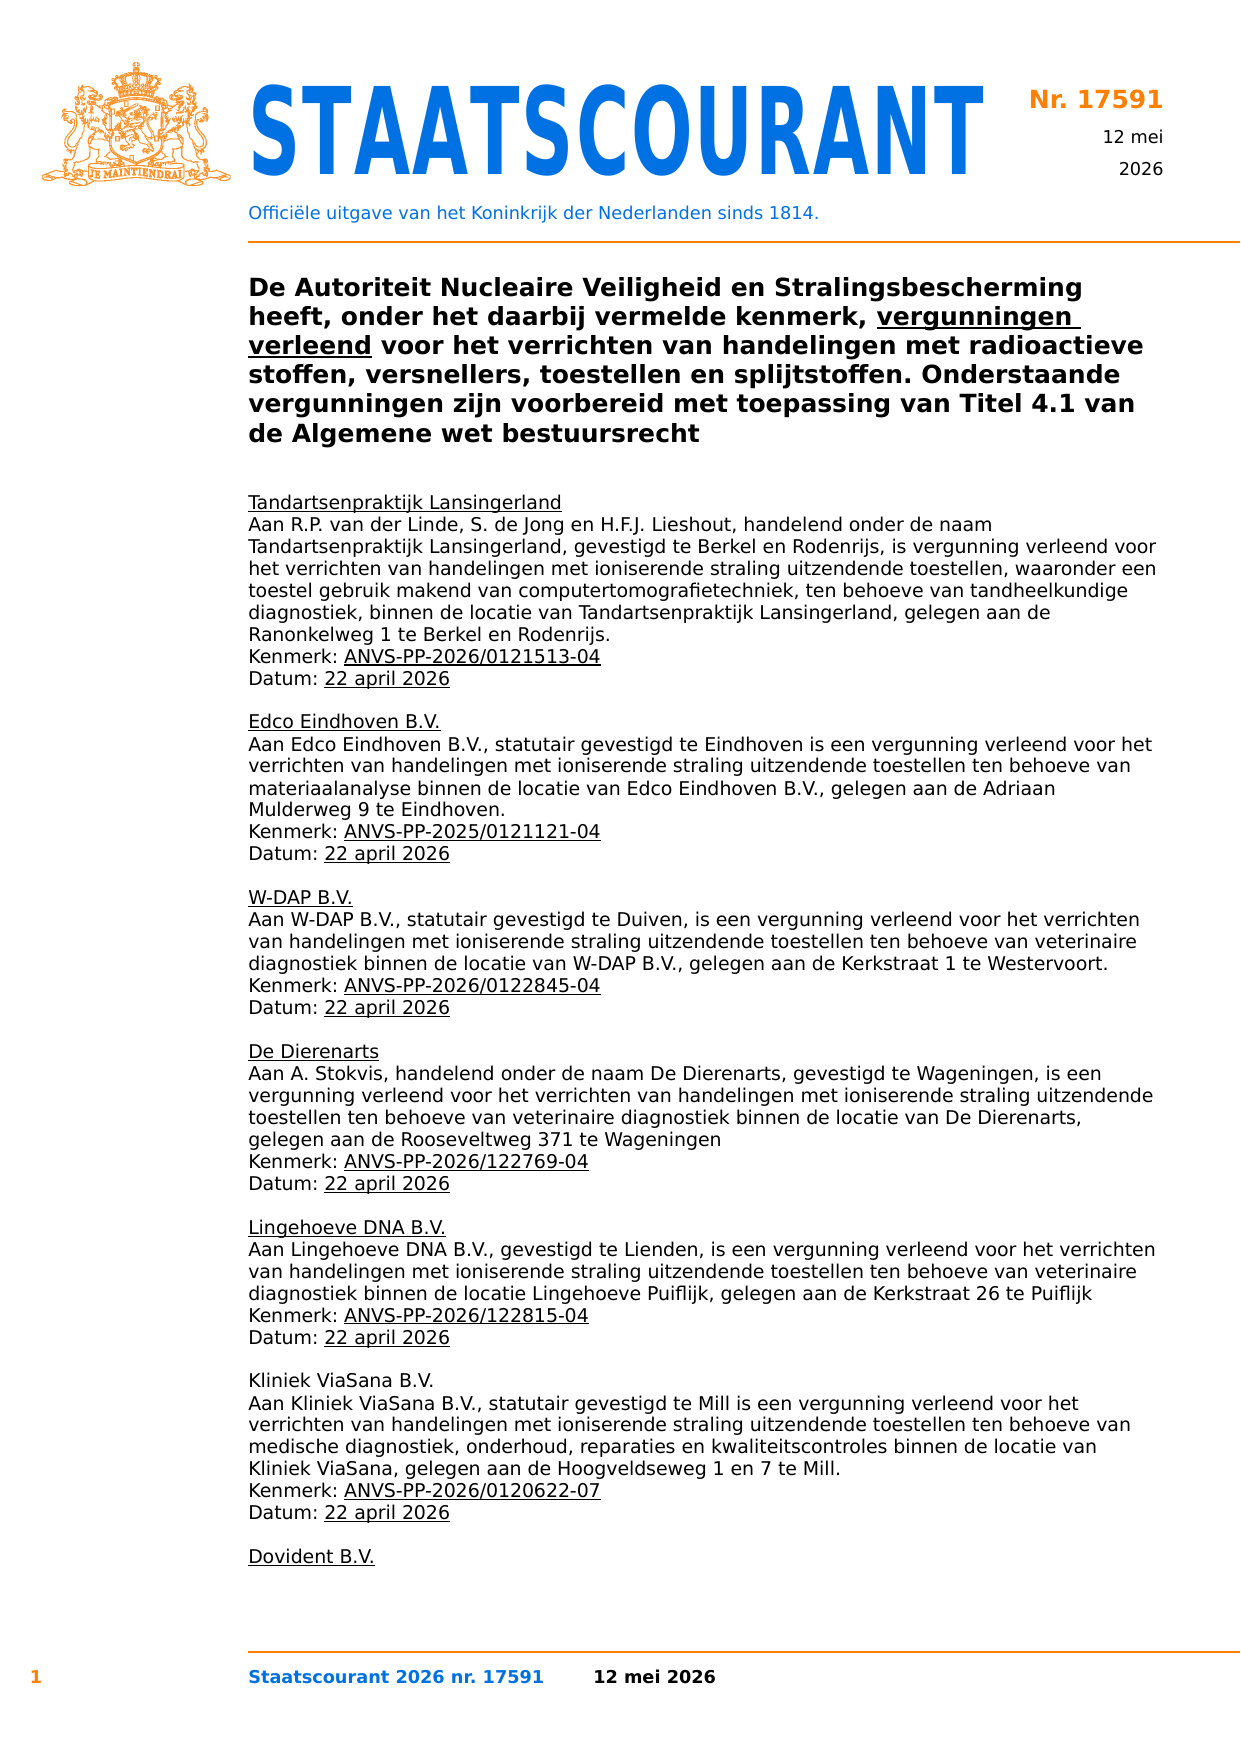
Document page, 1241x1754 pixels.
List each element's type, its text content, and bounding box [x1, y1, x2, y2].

table_cell Officiële uitgave van het Koninkrijk der Nederlanden sinds 1814. [248, 203, 1240, 241]
text Aan A. Stokvis, handelend onder de naam De Dierenarts, gevestigd te Wageningen, is een vergunning verleend voor het verrichten van handelingen met ioniserende straling uitzendende toestellen ten behoeve van veterinaire diagnostiek binnen de locatie van De Dierenarts, gelegen aan de Rooseveltweg 371 te Wageningen [248, 1063, 1163, 1151]
text Datum: 22 april 2026 [248, 1327, 1163, 1348]
table_header Nr. 17591 [998, 62, 1240, 121]
table_cell 2026 [998, 153, 1240, 203]
text Dovident B.V. [248, 1546, 1163, 1568]
text Aan Kliniek ViaSana B.V., statutair gevestigd te Mill is een vergunning verleend voor het verrichten van handelingen met ioniserende straling uitzendende toestellen ten behoeve van medische diagnostiek, onderhoud, reparaties en kwaliteitscontroles binnen de locatie van Kliniek ViaSana, gelegen aan de Hoogveldseweg 1 en 7 te Mill. [248, 1392, 1163, 1480]
table_cell 12 mei [998, 121, 1240, 153]
table_header STAATSCOURANT [248, 62, 998, 203]
table_header [25, 62, 248, 241]
text Aan R.P. van der Linde, S. de Jong en H.F.J. Lieshout, handelend onder de naam Tandartsenpraktijk Lansingerland, gevestigd te Berkel en Rodenrijs, is vergunning verleend voor het verrichten van handelingen met ioniserende straling uitzendende toestellen, waaronder een toestel gebruik makend van computertomografietechniek, ten behoeve van tandheelkundige diagnostiek, binnen de locatie van Tandartsenpraktijk Lansingerland, gelegen aan de Ranonkelweg 1 te Berkel en Rodenrijs. [248, 514, 1163, 646]
text Datum: 22 april 2026 [248, 1502, 1163, 1524]
text Tandartsenpraktijk Lansingerland [248, 492, 1163, 514]
text Edco Eindhoven B.V. [248, 711, 1163, 733]
text Kenmerk: ANVS-PP-2026/0120622-07 [248, 1480, 1163, 1502]
text Kenmerk: ANVS-PP-2026/122769-04 [248, 1151, 1163, 1173]
picture [41, 62, 231, 186]
text Kenmerk: ANVS-PP-2026/0121513-04 [248, 646, 1163, 668]
text W-DAP B.V. [248, 887, 1163, 909]
text De Dierenarts [248, 1041, 1163, 1063]
text Kliniek ViaSana B.V. [248, 1370, 1163, 1392]
text Datum: 22 april 2026 [248, 997, 1163, 1019]
text Kenmerk: ANVS-PP-2026/122815-04 [248, 1304, 1163, 1327]
text Kenmerk: ANVS-PP-2025/0121121-04 [248, 821, 1163, 843]
text Aan Edco Eindhoven B.V., statutair gevestigd te Eindhoven is een vergunning verleend voor het verrichten van handelingen met ioniserende straling uitzendende toestellen ten behoeve van materiaalanalyse binnen de locatie van Edco Eindhoven B.V., gelegen aan de Adriaan Mulderweg 9 te Eindhoven. [248, 733, 1163, 821]
text Datum: 22 april 2026 [248, 668, 1163, 689]
subtitle De Autoriteit Nucleaire Veiligheid en Stralingsbescherming heeft, onder het daarbij vermelde kenmerk, vergunningen verleend voor het verrichten van handelingen met radioactieve stoffen, versnellers, toestellen en splijtstoffen. Onderstaande vergunningen zijn voorbereid met toepassing van Titel 4.1 van de Algemene wet bestuursrecht [248, 273, 1163, 448]
text Datum: 22 april 2026 [248, 1173, 1163, 1195]
text Aan W-DAP B.V., statutair gevestigd te Duiven, is een vergunning verleend voor het verrichten van handelingen met ioniserende straling uitzendende toestellen ten behoeve van veterinaire diagnostiek binnen de locatie van W-DAP B.V., gelegen aan de Kerkstraat 1 te Westervoort. [248, 909, 1163, 975]
text Aan Lingehoeve DNA B.V., gevestigd te Lienden, is een vergunning verleend voor het verrichten van handelingen met ioniserende straling uitzendende toestellen ten behoeve van veterinaire diagnostiek binnen de locatie Lingehoeve Puiflijk, gelegen aan de Kerkstraat 26 te Puiflijk [248, 1239, 1163, 1304]
text Datum: 22 april 2026 [248, 843, 1163, 865]
text Lingehoeve DNA B.V. [248, 1217, 1163, 1239]
text Kenmerk: ANVS-PP-2026/0122845-04 [248, 975, 1163, 997]
